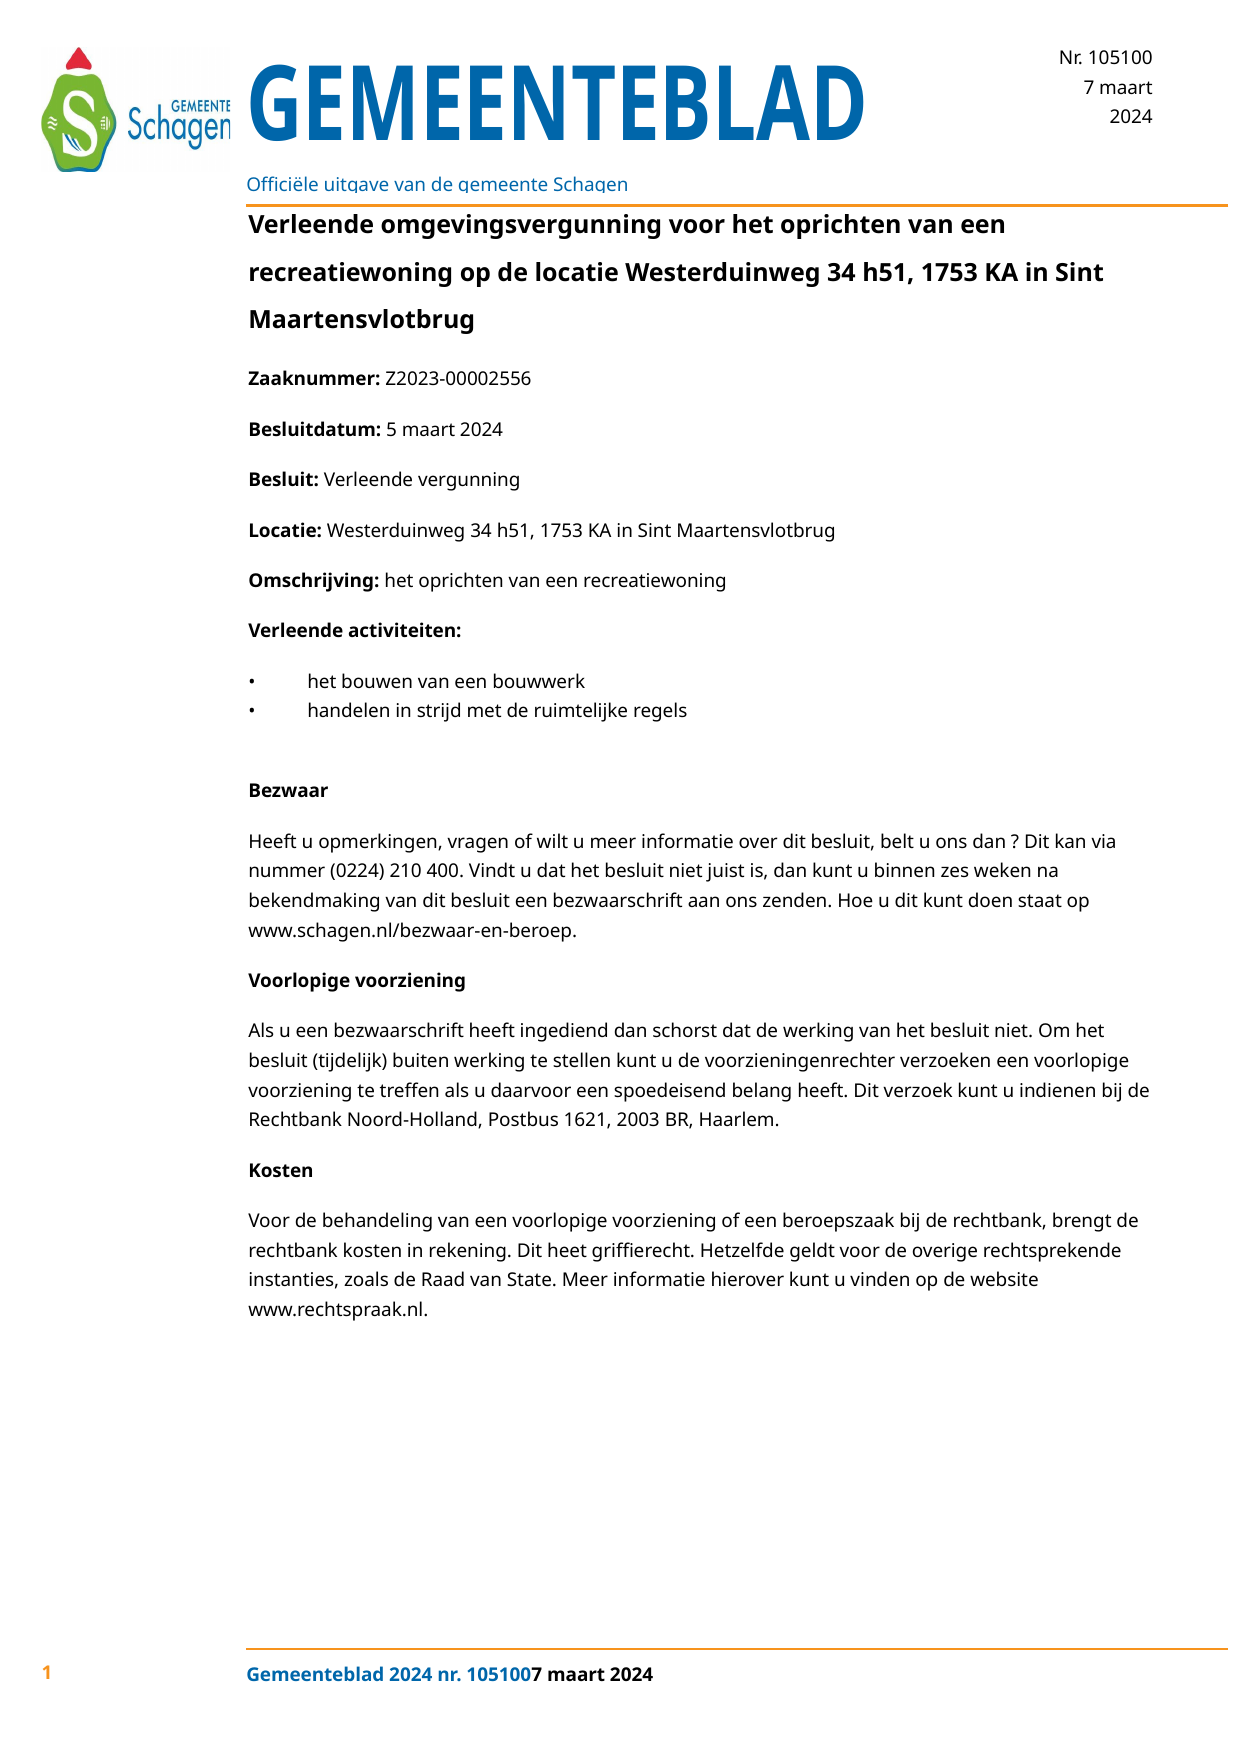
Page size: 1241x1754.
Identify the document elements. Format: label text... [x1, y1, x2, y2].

text Besluitdatum: 5 maart 2024 [248, 416, 1152, 442]
picture [41, 47, 231, 172]
text Locatie: Westerduinweg 34 h51, 1753 KA in Sint Maartensvlotbrug [248, 517, 1152, 542]
text Heeft u opmerkingen, vragen of wilt u meer informatie over dit besluit, belt u ons dan ? Dit kan via nummer (0224) 210 400. Vindt u dat het besluit niet juist is, dan kunt u binnen zes weken na bekendmaking van dit besluit een bezwaarschrift aan ons zenden. Hoe u dit kunt doen staat op www.schagen.nl/bezwaar-en-beroep. [248, 828, 1152, 942]
text Verleende activiteiten: [248, 618, 1152, 643]
text Omschrijving: het oprichten van een recreatiewoning [248, 567, 1152, 593]
list handelen in strijd met de ruimtelijke regels [248, 698, 1152, 723]
text Besluit: Verleende vergunning [248, 466, 1152, 492]
text Bezwaar [248, 778, 1152, 803]
list het bouwen van een bouwwerk [248, 668, 1152, 694]
text Zaaknummer: Z2023-00002556 [248, 366, 1152, 391]
text Kosten [248, 1157, 1152, 1182]
text Voorlopige voorziening [248, 967, 1152, 993]
text Als u een bezwaarschrift heeft ingediend dan schorst dat de werking van het besluit niet. Om het besluit (tijdelijk) buiten werking te stellen kunt u de voorzieningenrechter verzoeken een voorlopige voorziening te treffen als u daarvoor een spoedeisend belang heeft. Dit verzoek kunt u indienen bij de Rechtbank Noord-Holland, Postbus 1621, 2003 BR, Haarlem. [248, 1018, 1152, 1132]
text Verleende omgevingsvergunning voor het oprichten van een recreatiewoning op de locatie Westerduinweg 34 h51, 1753 KA in Sint Maartensvlotbrug [248, 207, 1152, 336]
text Voor de behandeling van een voorlopige voorziening of een beroepszaak bij de rechtbank, brengt de rechtbank kosten in rekening. Dit heet griffierecht. Hetzelfde geldt voor de overige rechtsprekende instanties, zoals de Raad van State. Meer informatie hierover kunt u vinden op de website www.rechtspraak.nl. [248, 1207, 1152, 1322]
